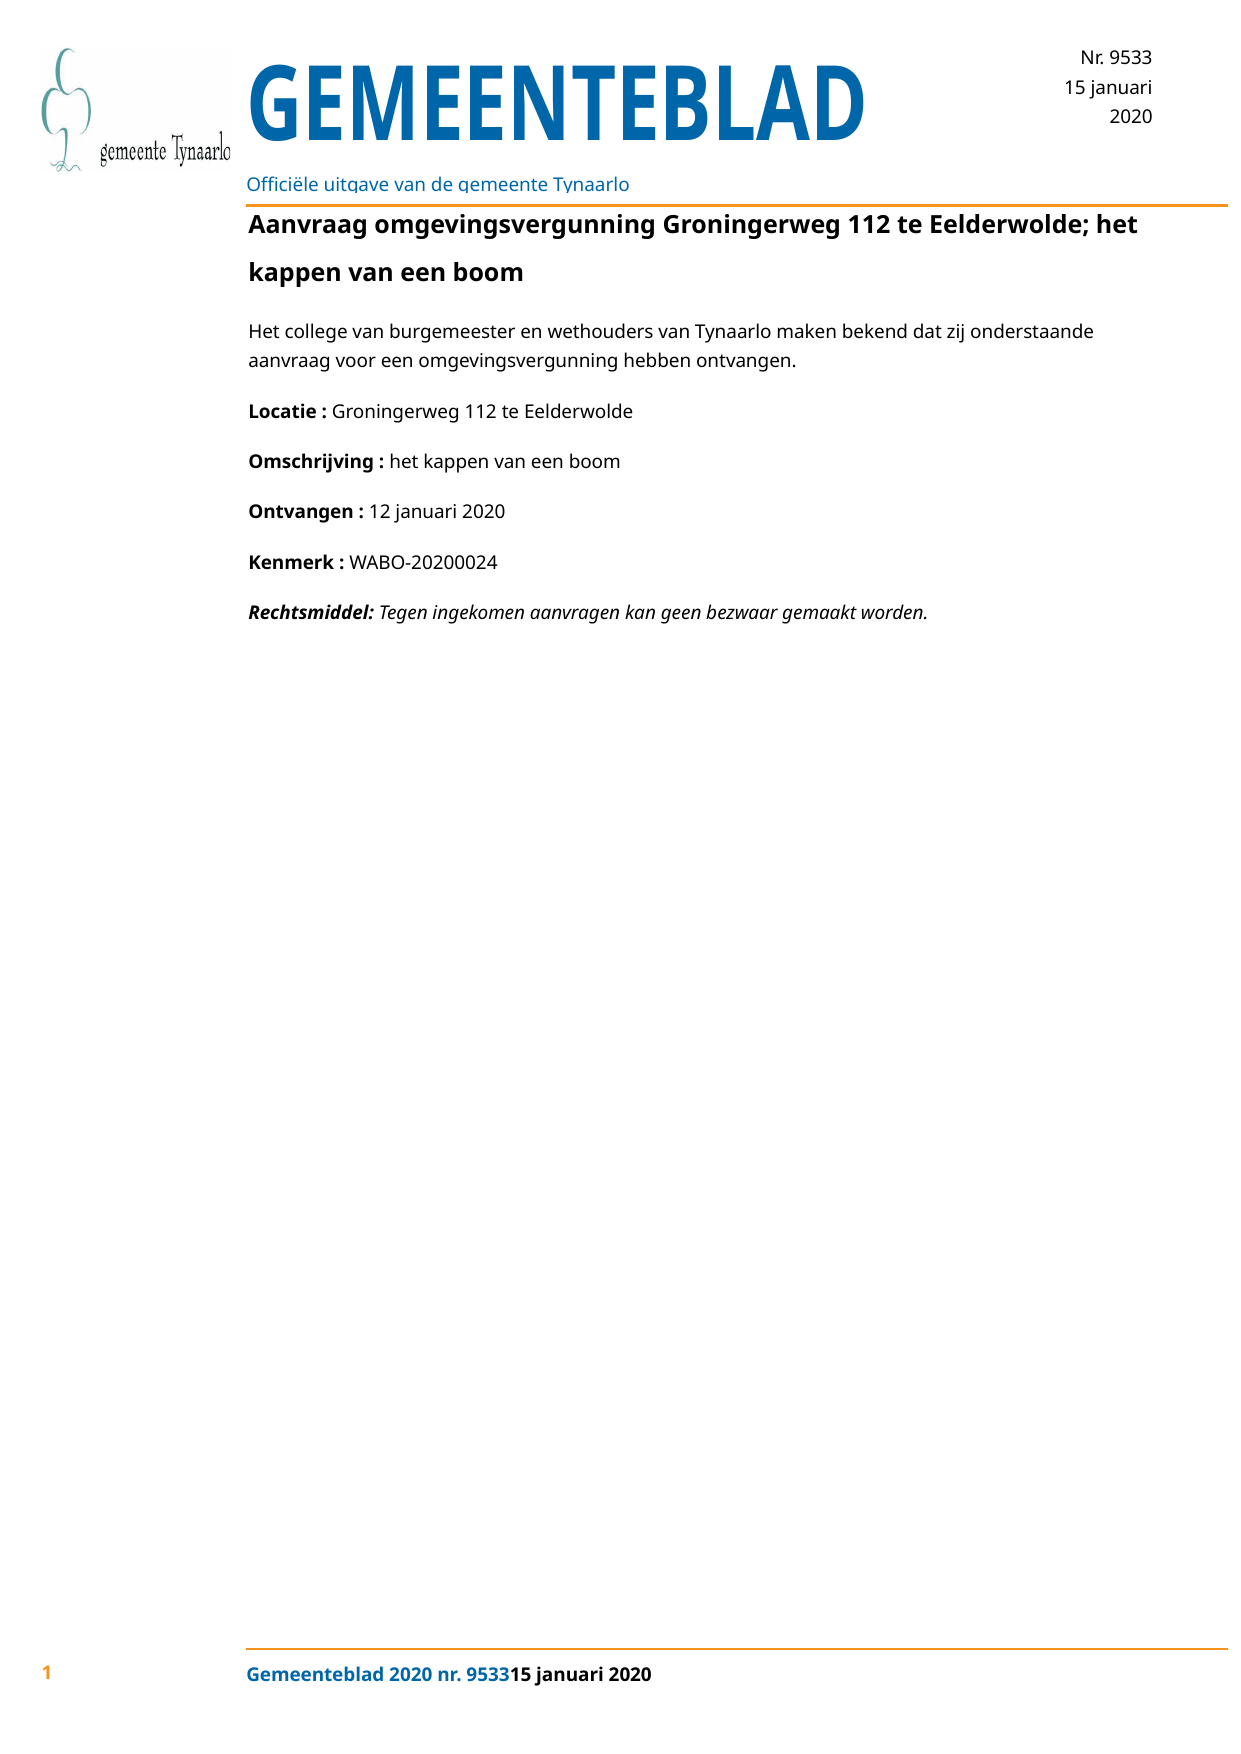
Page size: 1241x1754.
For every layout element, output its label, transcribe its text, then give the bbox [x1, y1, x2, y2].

text Ontvangen : 12 januari 2020 [248, 499, 1152, 524]
text Rechtsmiddel: Tegen ingekomen aanvragen kan geen bezwaar gemaakt worden. [248, 599, 1152, 625]
text Kenmerk : WABO-20200024 [248, 549, 1152, 575]
picture [41, 47, 231, 172]
text Omschrijving : het kappen van een boom [248, 448, 1152, 474]
text Aanvraag omgevingsvergunning Groningerweg 112 te Eelderwolde; het kappen van een boom [248, 207, 1152, 288]
text Locatie : Groningerweg 112 te Eelderwolde [248, 398, 1152, 424]
text Het college van burgemeester en wethouders van Tynaarlo maken bekend dat zij onderstaande aanvraag voor een omgevingsvergunning hebben ontvangen. [248, 318, 1152, 373]
